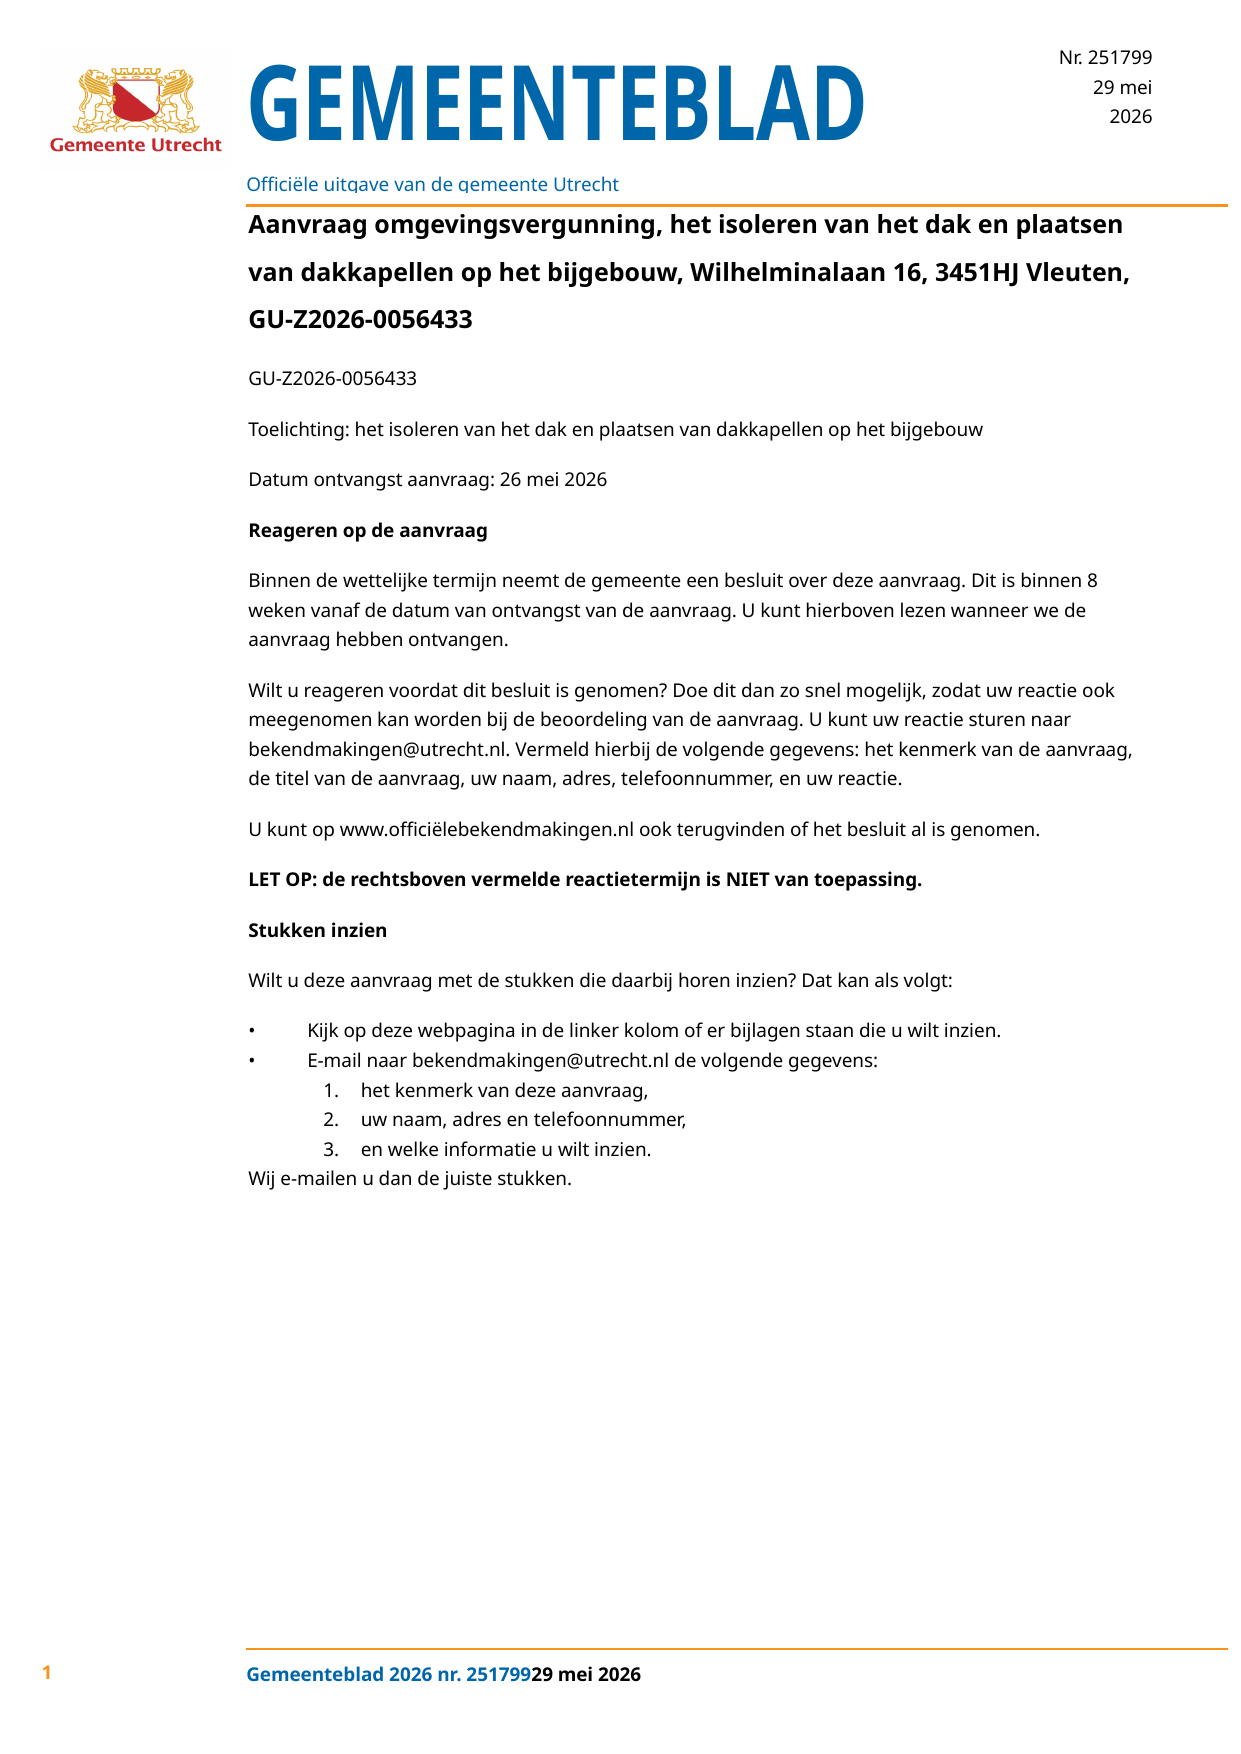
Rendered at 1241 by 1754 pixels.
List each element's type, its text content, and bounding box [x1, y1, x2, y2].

list E-mail naar bekendmakingen@utrecht.nl de volgende gegevens: [248, 1047, 1152, 1073]
text Wilt u deze aanvraag met de stukken die daarbij horen inzien? Dat kan als volgt: [248, 967, 1152, 993]
picture [41, 47, 231, 172]
text Aanvraag omgevingsvergunning, het isoleren van het dak en plaatsen van dakkapellen op het bijgebouw, Wilhelminalaan 16, 3451HJ Vleuten, GU-Z2026-0056433 [248, 207, 1152, 336]
text Datum ontvangst aanvraag: 26 mei 2026 [248, 466, 1152, 492]
list en welke informatie u wilt inzien. [323, 1136, 1152, 1162]
text U kunt op www.officiëlebekendmakingen.nl ook terugvinden of het besluit al is genomen. [248, 816, 1152, 842]
text GU-Z2026-0056433 [248, 366, 1152, 391]
text Binnen de wettelijke termijn neemt de gemeente een besluit over deze aanvraag. Dit is binnen 8 weken vanaf de datum van ontvangst van de aanvraag. U kunt hierboven lezen wanneer we de aanvraag hebben ontvangen. [248, 567, 1152, 652]
text LET OP: de rechtsboven vermelde reactietermijn is NIET van toepassing. [248, 866, 1152, 892]
text Toelichting: het isoleren van het dak en plaatsen van dakkapellen op het bijgebouw [248, 416, 1152, 442]
text Wilt u reageren voordat dit besluit is genomen? Doe dit dan zo snel mogelijk, zodat uw reactie ook meegenomen kan worden bij de beoordeling van de aanvraag. U kunt uw reactie sturen naar bekendmakingen@utrecht.nl. Vermeld hierbij de volgende gegevens: het kenmerk van de aanvraag, de titel van de aanvraag, uw naam, adres, telefoonnummer, en uw reactie. [248, 677, 1152, 791]
text Wij e-mailen u dan de juiste stukken. [248, 1166, 1152, 1191]
list uw naam, adres en telefoonnummer, [323, 1106, 1152, 1132]
text Stukken inzien [248, 917, 1152, 942]
list het kenmerk van deze aanvraag, [323, 1077, 1152, 1102]
list Kijk op deze webpagina in de linker kolom of er bijlagen staan die u wilt inzien. [248, 1018, 1152, 1043]
text Reageren op de aanvraag [248, 517, 1152, 542]
